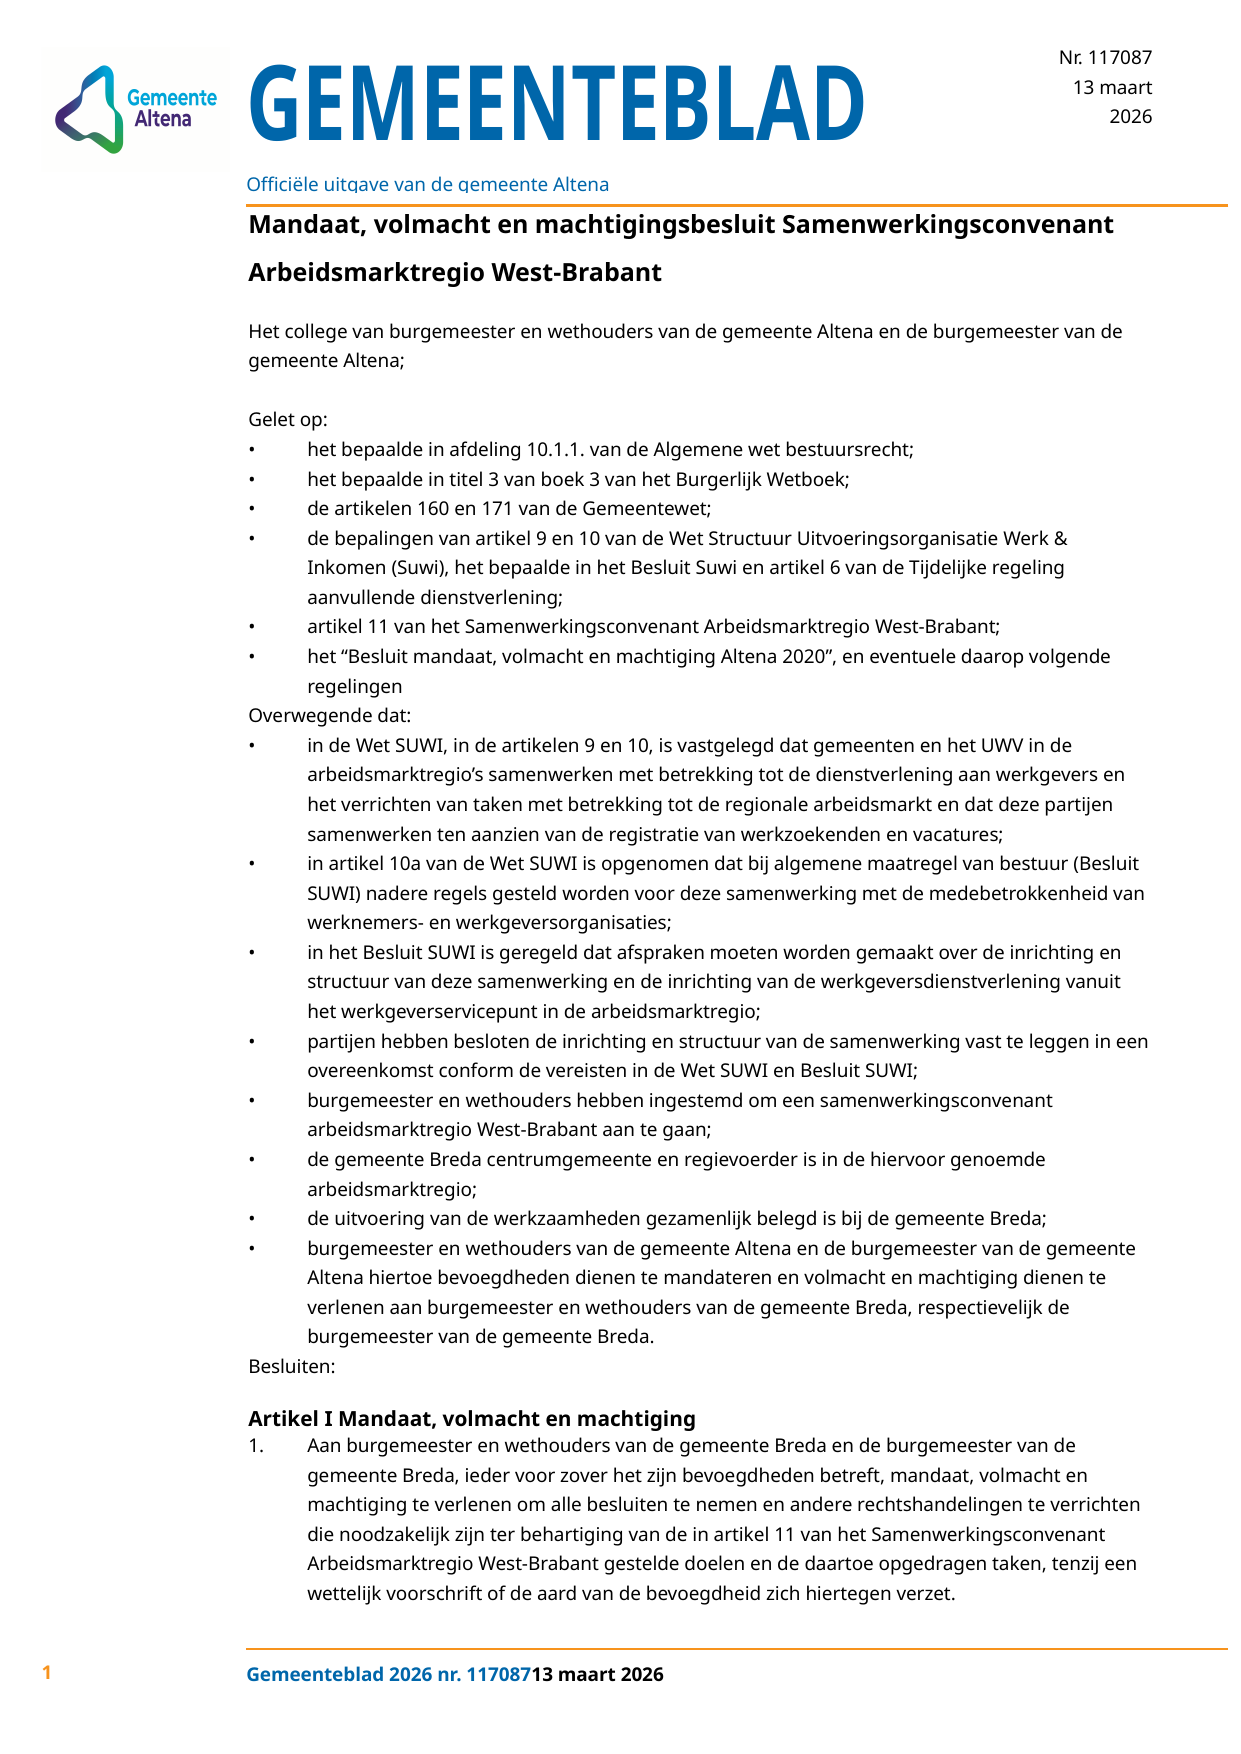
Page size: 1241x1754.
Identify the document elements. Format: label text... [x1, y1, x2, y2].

list Aan burgemeester en wethouders van de gemeente Breda en de burgemeester van de gemeente Breda, ieder voor zover het zijn bevoegdheden betreft, mandaat, volmacht en machtiging te verlenen om alle besluiten te nemen en andere rechtshandelingen te verrichten die noodzakelijk zijn ter behartiging van de in artikel 11 van het Samenwerkingsconvenant Arbeidsmarktregio West-Brabant gestelde doelen en de daartoe opgedragen taken, tenzij een wettelijk voorschrift of de aard van de bevoegdheid zich hiertegen verzet. [248, 1432, 1152, 1606]
text Artikel I Mandaat, volmacht en machtiging [248, 1404, 1152, 1432]
list het bepaalde in titel 3 van boek 3 van het Burgerlijk Wetboek; [248, 466, 1152, 492]
list burgemeester en wethouders van de gemeente Altena en de burgemeester van de gemeente Altena hiertoe bevoegdheden dienen te mandateren en volmacht en machtiging dienen te verlenen aan burgemeester en wethouders van de gemeente Breda, respectievelijk de burgemeester van de gemeente Breda. [248, 1235, 1152, 1349]
list in artikel 10a van de Wet SUWI is opgenomen dat bij algemene maatregel van bestuur (Besluit SUWI) nadere regels gesteld worden voor deze samenwerking met de medebetrokkenheid van werknemers- en werkgeversorganisaties; [248, 850, 1152, 935]
list de uitvoering van de werkzaamheden gezamenlijk belegd is bij de gemeente Breda; [248, 1205, 1152, 1231]
list partijen hebben besloten de inrichting en structuur van de samenwerking vast te leggen in een overeenkomst conform de vereisten in de Wet SUWI en Besluit SUWI; [248, 1028, 1152, 1083]
list de artikelen 160 en 171 van de Gemeentewet; [248, 495, 1152, 521]
text Besluiten: [248, 1353, 1152, 1379]
list in de Wet SUWI, in de artikelen 9 en 10, is vastgelegd dat gemeenten en het UWV in de arbeidsmarktregio’s samenwerken met betrekking tot de dienstverlening aan werkgevers en het verrichten van taken met betrekking tot de regionale arbeidsmarkt en dat deze partijen samenwerken ten aanzien van de registratie van werkzoekenden en vacatures; [248, 732, 1152, 847]
list de bepalingen van artikel 9 en 10 van de Wet Structuur Uitvoeringsorganisatie Werk & Inkomen (Suwi), het bepaalde in het Besluit Suwi en artikel 6 van de Tijdelijke regeling aanvullende dienstverlening; [248, 525, 1152, 610]
list het bepaalde in afdeling 10.1.1. van de Algemene wet bestuursrecht; [248, 436, 1152, 462]
text Gelet op: [248, 407, 1152, 432]
picture [41, 47, 231, 172]
text Mandaat, volmacht en machtigingsbesluit Samenwerkingsconvenant Arbeidsmarktregio West-Brabant [248, 207, 1152, 288]
list burgemeester en wethouders hebben ingestemd om een samenwerkingsconvenant arbeidsmarktregio West-Brabant aan te gaan; [248, 1087, 1152, 1142]
text Overwegende dat: [248, 702, 1152, 728]
list artikel 11 van het Samenwerkingsconvenant Arbeidsmarktregio West-Brabant; [248, 614, 1152, 639]
list het “Besluit mandaat, volmacht en machtiging Altena 2020”, en eventuele daarop volgende regelingen [248, 643, 1152, 699]
text Het college van burgemeester en wethouders van de gemeente Altena en de burgemeester van de gemeente Altena; [248, 318, 1152, 373]
list de gemeente Breda centrumgemeente en regievoerder is in de hiervoor genoemde arbeidsmarktregio; [248, 1146, 1152, 1202]
list in het Besluit SUWI is geregeld dat afspraken moeten worden gemaakt over de inrichting en structuur van deze samenwerking en de inrichting van de werkgeversdienstverlening vanuit het werkgeverservicepunt in de arbeidsmarktregio; [248, 939, 1152, 1024]
